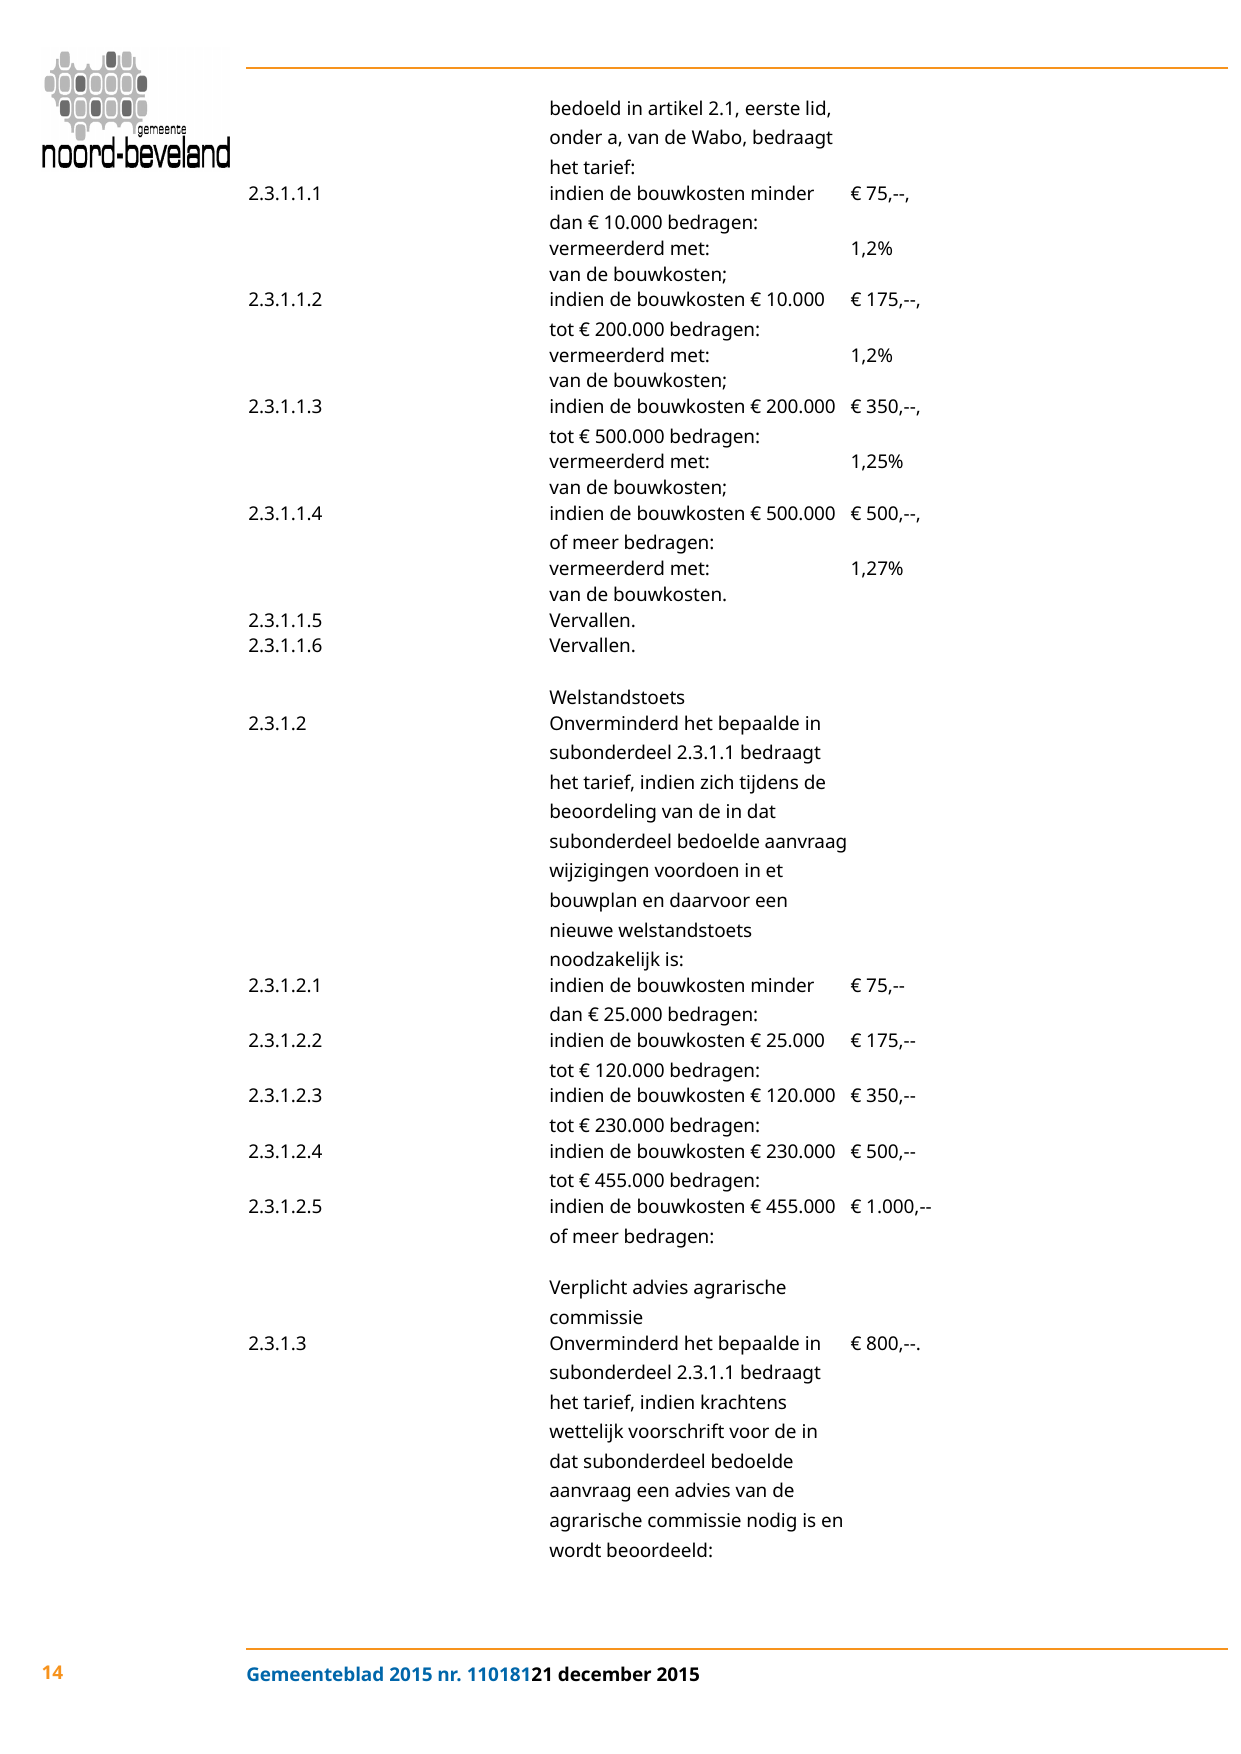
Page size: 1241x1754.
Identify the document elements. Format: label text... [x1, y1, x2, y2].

table_cell indien de bouwkosten € 120.000 tot € 230.000 bedragen: [549, 1083, 850, 1138]
table_cell vermeerderd met: [549, 235, 850, 261]
table_cell 2.3.1.1.1 [248, 180, 549, 235]
table_cell Welstandstoets [549, 684, 850, 710]
table_cell [248, 684, 549, 710]
table_cell € 800,--. [850, 1330, 1152, 1562]
table_cell indien de bouwkosten € 10.000 tot € 200.000 bedragen: [549, 286, 850, 342]
table_cell vermeerderd met: [549, 342, 850, 367]
table_cell [850, 710, 1152, 972]
table_cell 2.3.1.2.2 [248, 1028, 549, 1083]
table_cell indien de bouwkosten minder dan € 25.000 bedragen: [549, 972, 850, 1027]
table_cell [850, 684, 1152, 710]
table_cell [850, 1249, 1152, 1274]
table_cell 1,2% [850, 235, 1152, 261]
table_cell indien de bouwkosten € 25.000 tot € 120.000 bedragen: [549, 1028, 850, 1083]
table_cell [248, 1249, 549, 1274]
table_cell 2.3.1.3 [248, 1330, 549, 1562]
table_cell indien de bouwkosten € 500.000 of meer bedragen: [549, 500, 850, 555]
table_cell € 175,-- [850, 1028, 1152, 1083]
table_cell € 500,--, [850, 500, 1152, 555]
table_cell bedoeld in artikel 2.1, eerste lid, onder a, van de Wabo, bedraagt het tarief: [549, 95, 850, 180]
table_cell € 350,-- [850, 1083, 1152, 1138]
table_cell [850, 1563, 1152, 1588]
table_cell 2.3.1.1.6 [248, 633, 549, 658]
table_cell van de bouwkosten. [549, 581, 850, 607]
table_cell van de bouwkosten; [549, 261, 850, 286]
table_cell [248, 555, 549, 581]
table_cell indien de bouwkosten minder dan € 10.000 bedragen: [549, 180, 850, 235]
table_cell 2.3.1.2.5 [248, 1193, 549, 1249]
table_cell [248, 95, 549, 180]
table_cell [248, 449, 549, 474]
table_cell vermeerderd met: [549, 555, 850, 581]
table_cell [549, 1249, 850, 1274]
table_cell 2.3.1.2.1 [248, 972, 549, 1027]
table_cell [248, 581, 549, 607]
table_cell [549, 1563, 850, 1588]
table_cell [850, 95, 1152, 180]
table_cell 2.3.1.1.5 [248, 607, 549, 632]
table_cell indien de bouwkosten € 455.000 of meer bedragen: [549, 1193, 850, 1249]
table_cell [850, 581, 1152, 607]
table_cell 1,2% [850, 342, 1152, 367]
table_cell vermeerderd met: [549, 449, 850, 474]
table_cell [850, 658, 1152, 684]
table_cell [850, 607, 1152, 632]
table_cell 2.3.1.2.4 [248, 1138, 549, 1193]
table_cell [549, 658, 850, 684]
table_cell indien de bouwkosten € 200.000 tot € 500.000 bedragen: [549, 393, 850, 448]
table_cell 1,25% [850, 449, 1152, 474]
table_cell 1,27% [850, 555, 1152, 581]
table_cell 2.3.1.1.4 [248, 500, 549, 555]
table_cell € 1.000,-- [850, 1193, 1152, 1249]
table_cell € 175,--, [850, 286, 1152, 342]
table_cell 2.3.1.1.2 [248, 286, 549, 342]
table_cell € 75,-- [850, 972, 1152, 1027]
table_cell € 350,--, [850, 393, 1152, 448]
table_cell € 500,-- [850, 1138, 1152, 1193]
table_cell 2.3.1.2.3 [248, 1083, 549, 1138]
table_cell Vervallen. [549, 607, 850, 632]
table_cell [850, 1274, 1152, 1330]
table_cell van de bouwkosten; [549, 474, 850, 500]
table_cell Onverminderd het bepaalde in subonderdeel 2.3.1.1 bedraagt het tarief, indien zich tijdens de beoordeling van de in dat subonderdeel bedoelde aanvraag wijzigingen voordoen in et bouwplan en daarvoor een nieuwe welstandstoets noodzakelijk is: [549, 710, 850, 972]
table_cell [248, 1274, 549, 1330]
table_cell van de bouwkosten; [549, 368, 850, 393]
table_cell indien de bouwkosten € 230.000 tot € 455.000 bedragen: [549, 1138, 850, 1193]
picture [41, 47, 231, 172]
table_cell [248, 235, 549, 261]
table_cell 2.3.1.1.3 [248, 393, 549, 448]
table_cell [248, 342, 549, 367]
table_cell [248, 474, 549, 500]
table_cell Verplicht advies agrarische commissie [549, 1274, 850, 1330]
table_cell [248, 1563, 549, 1588]
table_cell [850, 633, 1152, 658]
table_cell [248, 261, 549, 286]
table_cell [248, 368, 549, 393]
table_cell Vervallen. [549, 633, 850, 658]
table_cell 2.3.1.2 [248, 710, 549, 972]
table_cell [248, 658, 549, 684]
table_cell € 75,--, [850, 180, 1152, 235]
table_cell Onverminderd het bepaalde in subonderdeel 2.3.1.1 bedraagt het tarief, indien krachtens wettelijk voorschrift voor de in dat subonderdeel bedoelde aanvraag een advies van de agrarische commissie nodig is en wordt beoordeeld: [549, 1330, 850, 1562]
